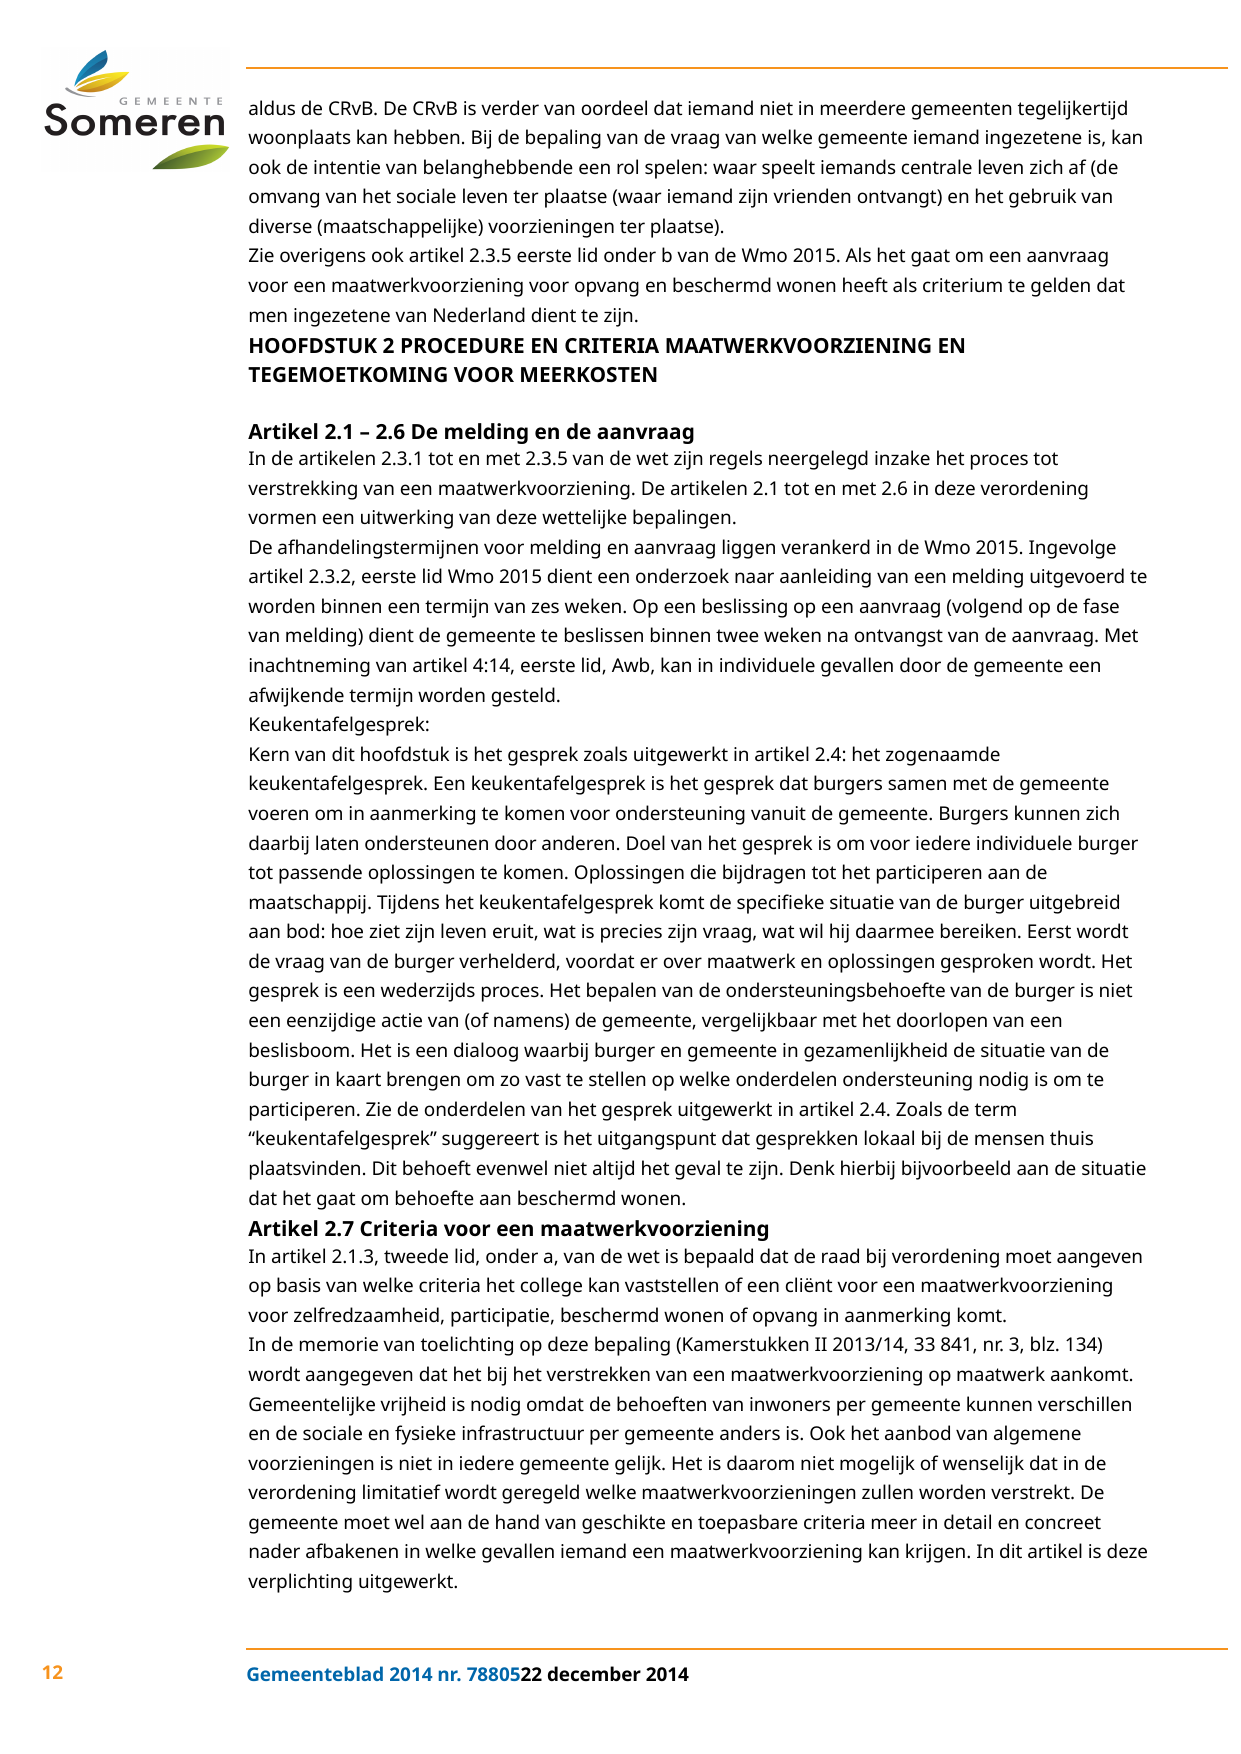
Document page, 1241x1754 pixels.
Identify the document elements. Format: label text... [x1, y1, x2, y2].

text In de artikelen 2.3.1 tot en met 2.3.5 van de wet zijn regels neergelegd inzake het proces tot verstrekking van een maatwerkvoorziening. De artikelen 2.1 tot en met 2.6 in deze verordening vormen een uitwerking van deze wettelijke bepalingen. [248, 445, 1152, 530]
text Artikel 2.1 – 2.6 De melding en de aanvraag [248, 417, 1152, 445]
text Keukentafelgesprek: [248, 711, 1152, 737]
text In de memorie van toelichting op deze bepaling (Kamerstukken II 2013/14, 33 841, nr. 3, blz. 134) wordt aangegeven dat het bij het verstrekken van een maatwerkvoorziening op maatwerk aankomt. Gemeentelijke vrijheid is nodig omdat de behoeften van inwoners per gemeente kunnen verschillen en de sociale en fysieke infrastructuur per gemeente anders is. Ook het aanbod van algemene voorzieningen is niet in iedere gemeente gelijk. Het is daarom niet mogelijk of wenselijk dat in de verordening limitatief wordt geregeld welke maatwerkvoorzieningen zullen worden verstrekt. De gemeente moet wel aan de hand van geschikte en toepasbare criteria meer in detail en concreet nader afbakenen in welke gevallen iemand een maatwerkvoorziening kan krijgen. In dit artikel is deze verplichting uitgewerkt. [248, 1332, 1152, 1594]
text Kern van dit hoofdstuk is het gesprek zoals uitgewerkt in artikel 2.4: het zogenaamde keukentafelgesprek. Een keukentafelgesprek is het gesprek dat burgers samen met de gemeente voeren om in aanmerking te komen voor ondersteuning vanuit de gemeente. Burgers kunnen zich daarbij laten ondersteunen door anderen. Doel van het gesprek is om voor iedere individuele burger tot passende oplossingen te komen. Oplossingen die bijdragen tot het participeren aan de maatschappij. Tijdens het keukentafelgesprek komt de specifieke situatie van de burger uitgebreid aan bod: hoe ziet zijn leven eruit, wat is precies zijn vraag, wat wil hij daarmee bereiken. Eerst wordt de vraag van de burger verhelderd, voordat er over maatwerk en oplossingen gesproken wordt. Het gesprek is een wederzijds proces. Het bepalen van de ondersteuningsbehoefte van de burger is niet een eenzijdige actie van (of namens) de gemeente, vergelijkbaar met het doorlopen van een beslisboom. Het is een dialoog waarbij burger en gemeente in gezamenlijkheid de situatie van de burger in kaart brengen om zo vast te stellen op welke onderdelen ondersteuning nodig is om te participeren. Zie de onderdelen van het gesprek uitgewerkt in artikel 2.4. Zoals de term “keukentafelgesprek” suggereert is het uitgangspunt dat gesprekken lokaal bij de mensen thuis plaatsvinden. Dit behoeft evenwel niet altijd het geval te zijn. Denk hierbij bijvoorbeeld aan de situatie dat het gaat om behoefte aan beschermd wonen. [248, 741, 1152, 1211]
text De afhandelingstermijnen voor melding en aanvraag liggen verankerd in de Wmo 2015. Ingevolge artikel 2.3.2, eerste lid Wmo 2015 dient een onderzoek naar aanleiding van een melding uitgevoerd te worden binnen een termijn van zes weken. Op een beslissing op een aanvraag (volgend op de fase van melding) dient de gemeente te beslissen binnen twee weken na ontvangst van de aanvraag. Met inachtneming van artikel 4:14, eerste lid, Awb, kan in individuele gevallen door de gemeente een afwijkende termijn worden gesteld. [248, 534, 1152, 708]
picture [41, 47, 231, 172]
text HOOFDSTUK 2 PROCEDURE EN CRITERIA MAATWERKVOORZIENING EN TEGEMOETKOMING VOOR MEERKOSTEN [248, 331, 1152, 388]
text Artikel 2.7 Criteria voor een maatwerkvoorziening [248, 1214, 1152, 1243]
text aldus de CRvB. De CRvB is verder van oordeel dat iemand niet in meerdere gemeenten tegelijkertijd woonplaats kan hebben. Bij de bepaling van de vraag van welke gemeente iemand ingezetene is, kan ook de intentie van belanghebbende een rol spelen: waar speelt iemands centrale leven zich af (de omvang van het sociale leven ter plaatse (waar iemand zijn vrienden ontvangt) en het gebruik van diverse (maatschappelijke) voorzieningen ter plaatse). [248, 95, 1152, 239]
text Zie overigens ook artikel 2.3.5 eerste lid onder b van de Wmo 2015. Als het gaat om een aanvraag voor een maatwerkvoorziening voor opvang en beschermd wonen heeft als criterium te gelden dat men ingezetene van Nederland dient te zijn. [248, 243, 1152, 328]
text In artikel 2.1.3, tweede lid, onder a, van de wet is bepaald dat de raad bij verordening moet aangeven op basis van welke criteria het college kan vaststellen of een cliënt voor een maatwerkvoorziening voor zelfredzaamheid, participatie, beschermd wonen of opvang in aanmerking komt. [248, 1243, 1152, 1328]
